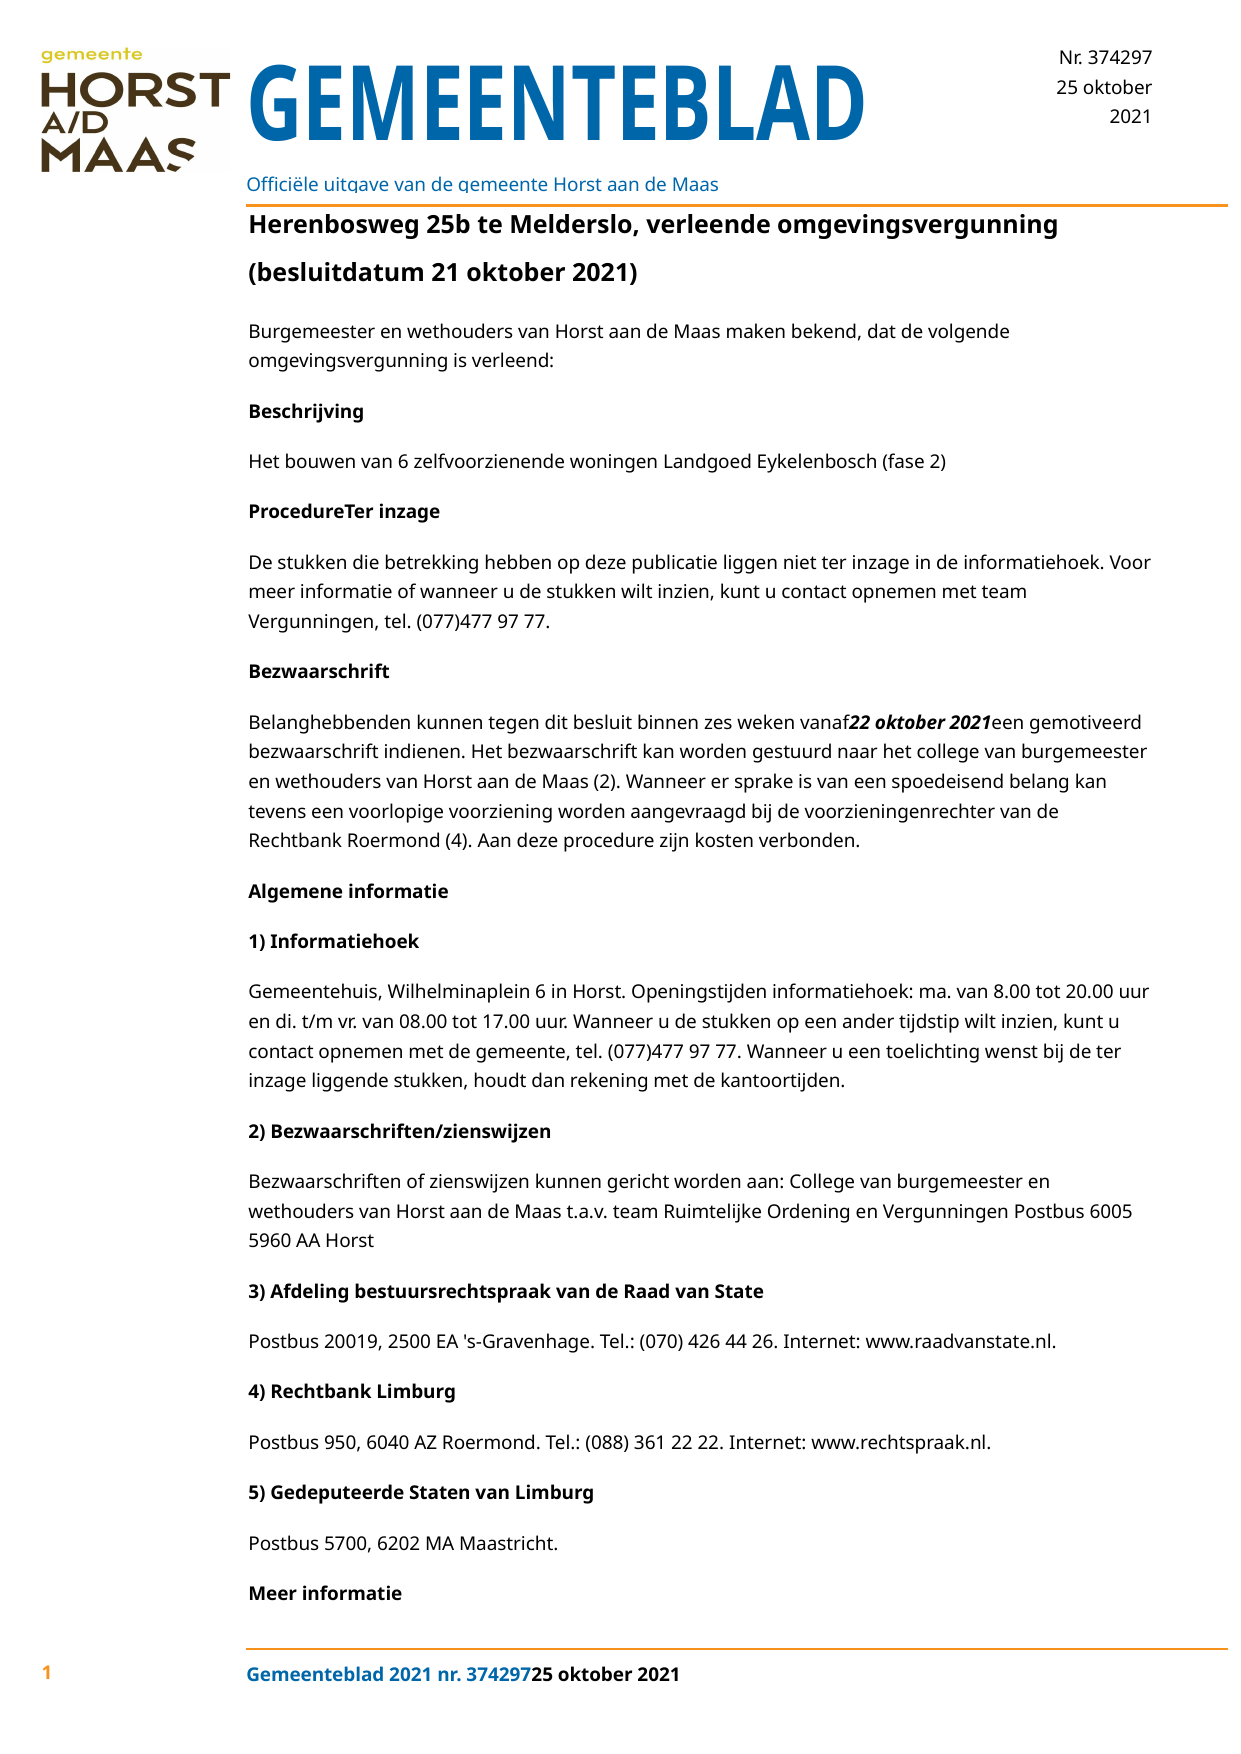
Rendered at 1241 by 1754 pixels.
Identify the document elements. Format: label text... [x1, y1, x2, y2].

text 3) Afdeling bestuursrechtspraak van de Raad van State [248, 1278, 1152, 1304]
text Gemeentehuis, Wilhelminaplein 6 in Horst. Openingstijden informatiehoek: ma. van 8.00 tot 20.00 uur en di. t/m vr. van 08.00 tot 17.00 uur. Wanneer u de stukken op een ander tijdstip wilt inzien, kunt u contact opnemen met de gemeente, tel. (077)477 97 77. Wanneer u een toelichting wenst bij de ter inzage liggende stukken, houdt dan rekening met de kantoortijden. [248, 979, 1152, 1093]
text Algemene informatie [248, 878, 1152, 904]
text 1) Informatiehoek [248, 928, 1152, 954]
picture [41, 47, 231, 172]
text Bezwaarschriften of zienswijzen kunnen gericht worden aan: College van burgemeester en wethouders van Horst aan de Maas t.a.v. team Ruimtelijke Ordening en Vergunningen Postbus 6005 5960 AA Horst [248, 1168, 1152, 1253]
text ProcedureTer inzage [248, 499, 1152, 524]
text 2) Bezwaarschriften/zienswijzen [248, 1118, 1152, 1144]
text Meer informatie [248, 1580, 1152, 1606]
text Burgemeester en wethouders van Horst aan de Maas maken bekend, dat de volgende omgevingsvergunning is verleend: [248, 318, 1152, 373]
text Beschrijving [248, 398, 1152, 424]
text Herenbosweg 25b te Melderslo, verleende omgevingsvergunning (besluitdatum 21 oktober 2021) [248, 207, 1152, 288]
text Postbus 950, 6040 AZ Roermond. Tel.: (088) 361 22 22. Internet: www.rechtspraak.nl. [248, 1429, 1152, 1455]
text De stukken die betrekking hebben op deze publicatie liggen niet ter inzage in de informatiehoek. Voor meer informatie of wanneer u de stukken wilt inzien, kunt u contact opnemen met team Vergunningen, tel. (077)477 97 77. [248, 549, 1152, 634]
text 4) Rechtbank Limburg [248, 1379, 1152, 1404]
text Postbus 5700, 6202 MA Maastricht. [248, 1530, 1152, 1556]
text Het bouwen van 6 zelfvoorzienende woningen Landgoed Eykelenbosch (fase 2) [248, 448, 1152, 474]
text Bezwaarschrift [248, 659, 1152, 684]
text 5) Gedeputeerde Staten van Limburg [248, 1479, 1152, 1505]
text Belanghebbenden kunnen tegen dit besluit binnen zes weken vanaf22 oktober 2021een gemotiveerd bezwaarschrift indienen. Het bezwaarschrift kan worden gestuurd naar het college van burgemeester en wethouders van Horst aan de Maas (2). Wanneer er sprake is van een spoedeisend belang kan tevens een voorlopige voorziening worden aangevraagd bij de voorzieningenrechter van de Rechtbank Roermond (4). Aan deze procedure zijn kosten verbonden. [248, 709, 1152, 853]
text Postbus 20019, 2500 EA 's-Gravenhage. Tel.: (070) 426 44 26. Internet: www.raadvanstate.nl. [248, 1328, 1152, 1354]
